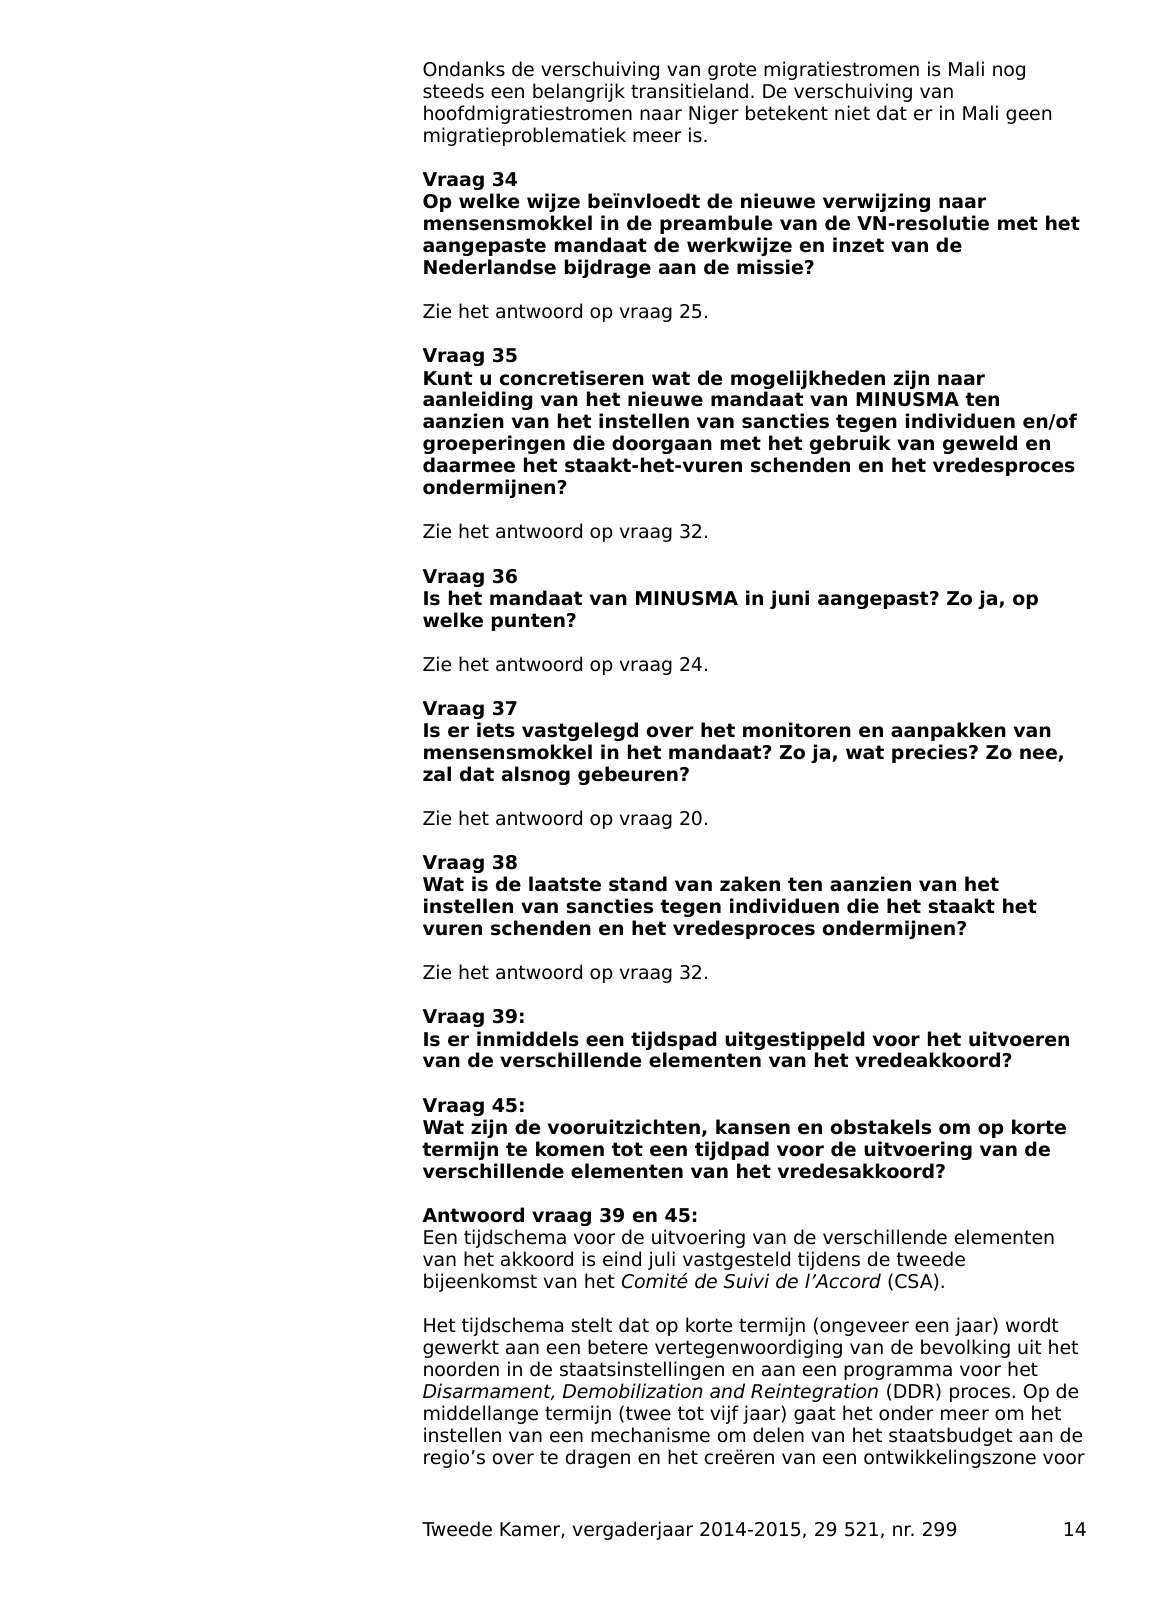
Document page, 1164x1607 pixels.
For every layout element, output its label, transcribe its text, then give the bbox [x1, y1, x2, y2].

text Kunt u concretiseren wat de mogelijkheden zijn naar aanleiding van het nieuwe mandaat van MINUSMA ten aanzien van het instellen van sancties tegen individuen en/of groeperingen die doorgaan met het gebruik van geweld en daarmee het staakt-het-vuren schenden en het vredesproces ondermijnen? [422, 367, 1087, 499]
text Wat is de laatste stand van zaken ten aanzien van het instellen van sancties tegen individuen die het staakt het vuren schenden en het vredesproces ondermijnen? [422, 874, 1087, 940]
text Vraag 45: [422, 1094, 1087, 1117]
text Op welke wijze beïnvloedt de nieuwe verwijzing naar mensensmokkel in de preambule van de VN-resolutie met het aangepaste mandaat de werkwijze en inzet van de Nederlandse bijdrage aan de missie? [422, 191, 1087, 279]
text Ondanks de verschuiving van grote migratiestromen is Mali nog steeds een belangrijk transitieland. De verschuiving van hoofdmigratiestromen naar Niger betekent niet dat er in Mali geen migratieproblematiek meer is. [422, 59, 1087, 147]
text Wat zijn de vooruitzichten, kansen en obstakels om op korte termijn te komen tot een tijdpad voor de uitvoering van de verschillende elementen van het vredesakkoord? [422, 1117, 1087, 1182]
text Antwoord vraag 39 en 45: [422, 1205, 1087, 1227]
text Is het mandaat van MINUSMA in juni aangepast? Zo ja, op welke punten? [422, 588, 1087, 632]
text Is er inmiddels een tijdspad uitgestippeld voor het uitvoeren van de verschillende elementen van het vredeakkoord? [422, 1028, 1087, 1072]
text Het tijdschema stelt dat op korte termijn (ongeveer een jaar) wordt gewerkt aan een betere vertegenwoordiging van de bevolking uit het noorden in de staatsinstellingen en aan een programma voor het Disarmament, Demobilization and Reintegration (DDR) proces. Op de middellange termijn (twee tot vijf jaar) gaat het onder meer om het instellen van een mechanisme om delen van het staatsbudget aan de regio’s over te dragen en het creëren van een ontwikkelingszone voor [422, 1315, 1087, 1469]
text Vraag 35 [422, 345, 1087, 367]
text Een tijdschema voor de uitvoering van de verschillende elementen van het akkoord is eind juli vastgesteld tijdens de tweede bijeenkomst van het Comité de Suivi de l’Accord (CSA). [422, 1227, 1087, 1293]
text Zie het antwoord op vraag 25. [422, 301, 1087, 323]
text Zie het antwoord op vraag 24. [422, 654, 1087, 676]
text Vraag 36 [422, 566, 1087, 588]
text Vraag 37 [422, 698, 1087, 720]
text Is er iets vastgelegd over het monitoren en aanpakken van mensensmokkel in het mandaat? Zo ja, wat precies? Zo nee, zal dat alsnog gebeuren? [422, 720, 1087, 786]
text Zie het antwoord op vraag 32. [422, 962, 1087, 984]
text Zie het antwoord op vraag 32. [422, 521, 1087, 543]
text Vraag 39: [422, 1006, 1087, 1028]
text Vraag 38 [422, 852, 1087, 874]
text Zie het antwoord op vraag 20. [422, 808, 1087, 830]
text Vraag 34 [422, 169, 1087, 191]
